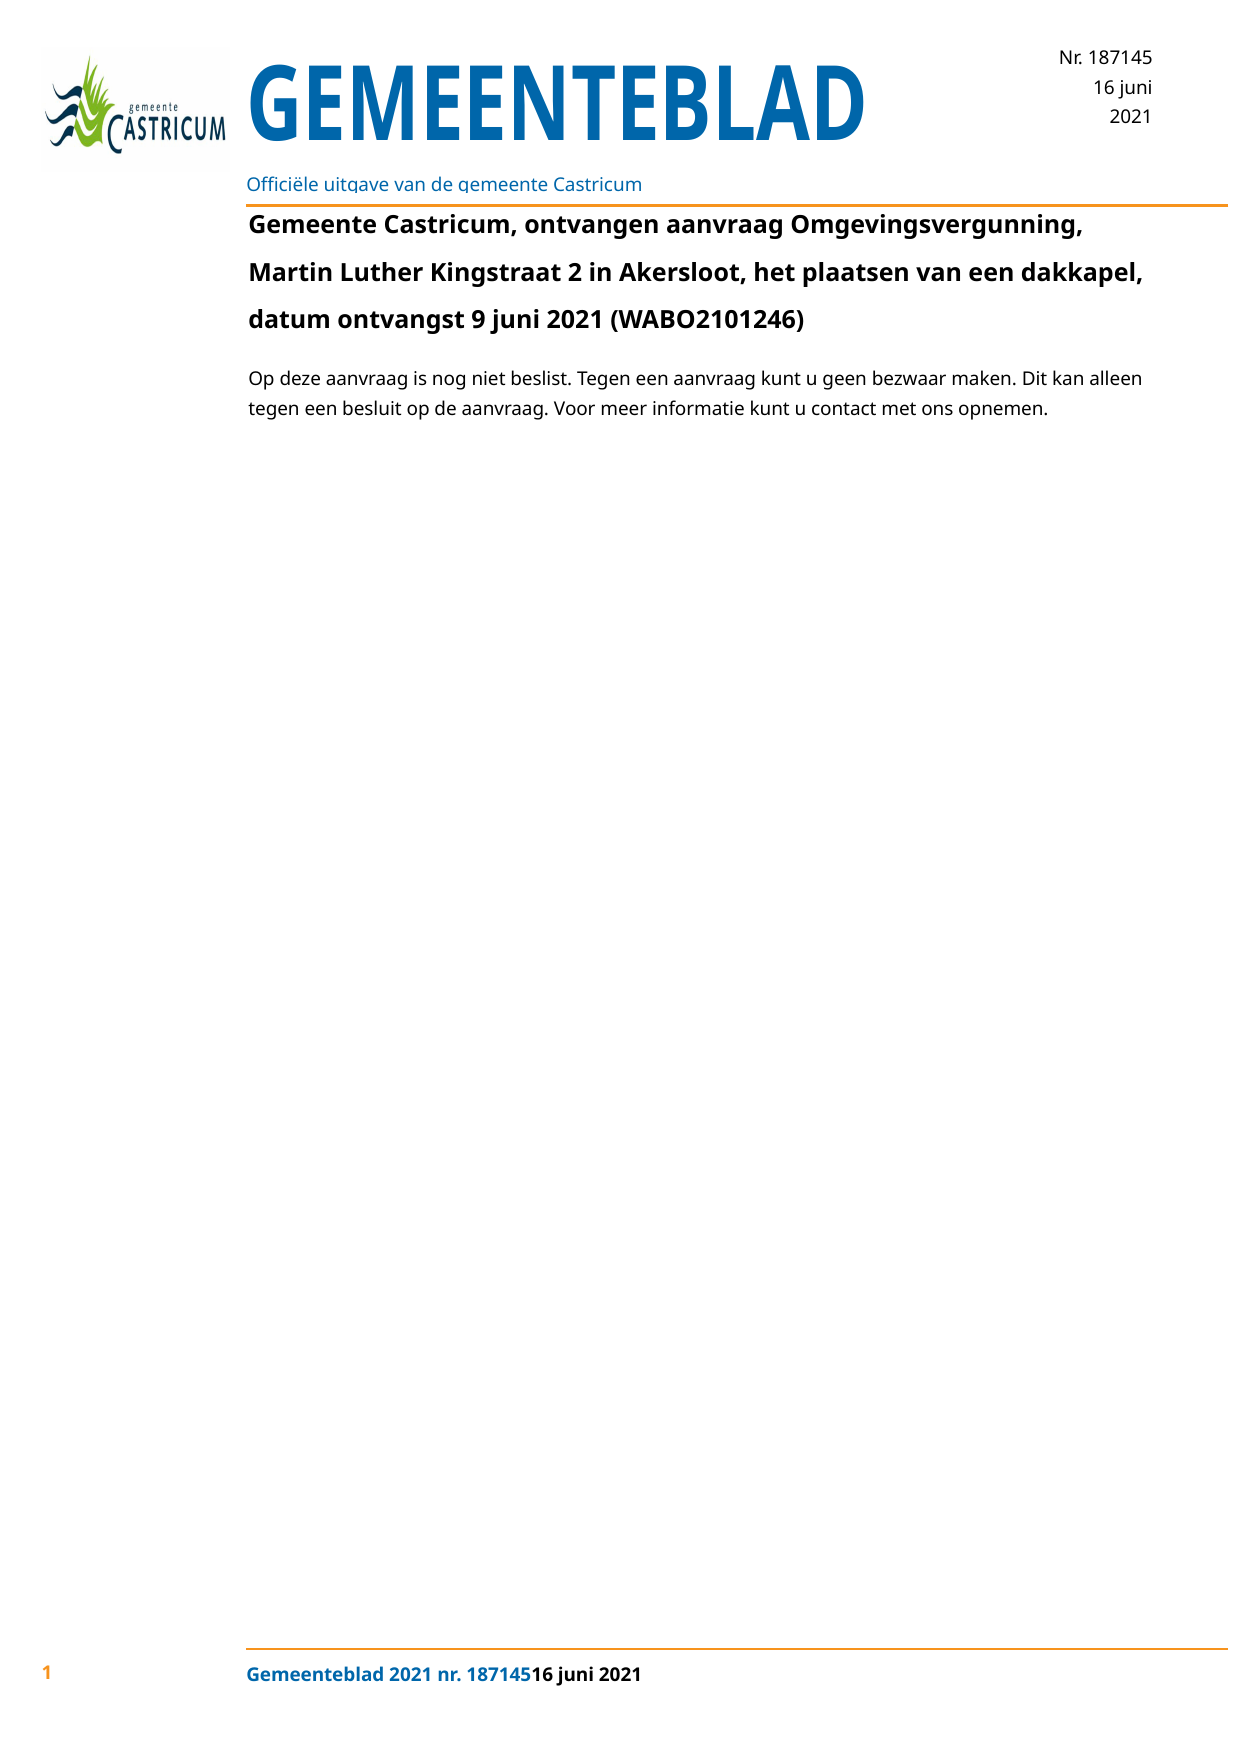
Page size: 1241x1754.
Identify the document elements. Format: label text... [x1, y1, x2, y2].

picture [41, 47, 231, 172]
text Op deze aanvraag is nog niet beslist. Tegen een aanvraag kunt u geen bezwaar maken. Dit kan alleen tegen een besluit op de aanvraag. Voor meer informatie kunt u contact met ons opnemen. [248, 366, 1152, 421]
text Gemeente Castricum, ontvangen aanvraag Omgevingsvergunning, Martin Luther Kingstraat 2 in Akersloot, het plaatsen van een dakkapel, datum ontvangst 9 juni 2021 (WABO2101246) [248, 207, 1152, 336]
